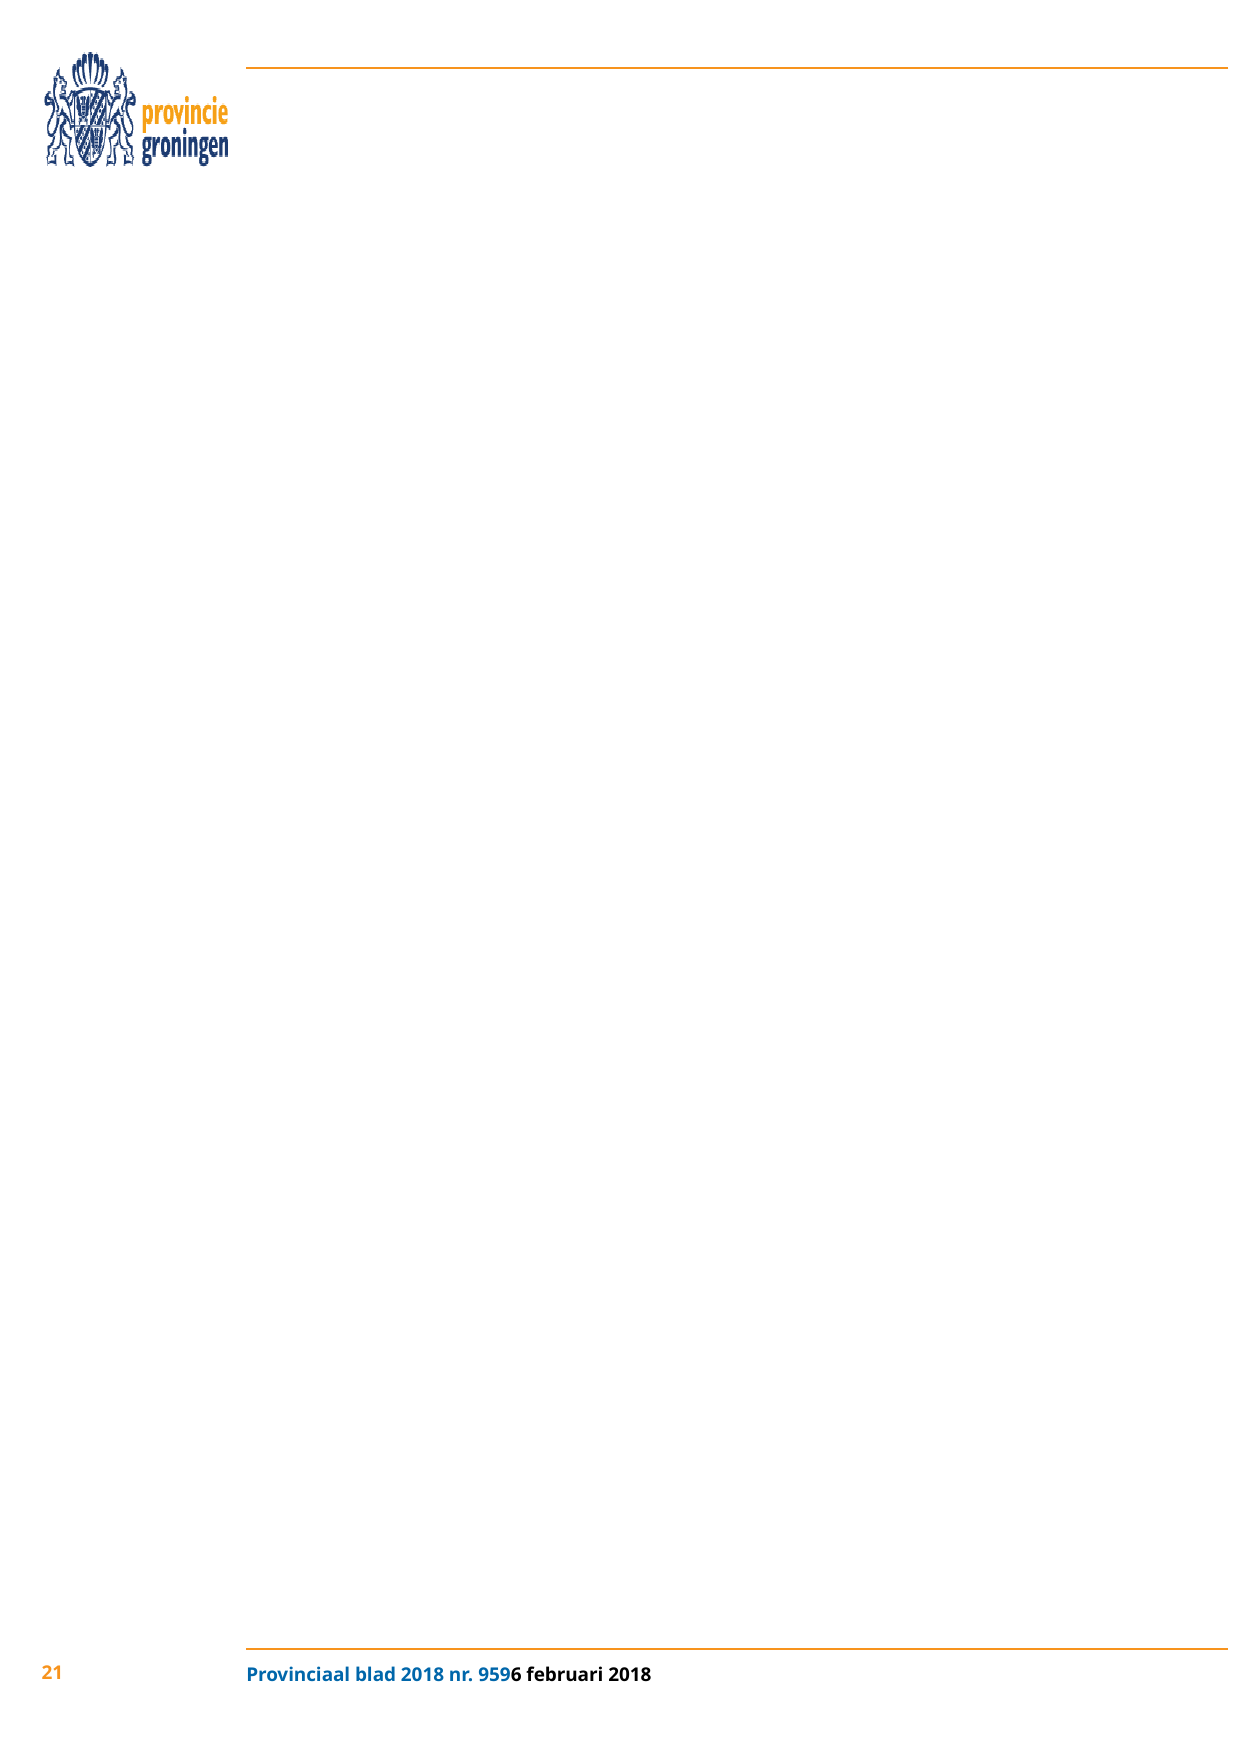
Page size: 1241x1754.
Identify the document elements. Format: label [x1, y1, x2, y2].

picture [41, 47, 231, 172]
